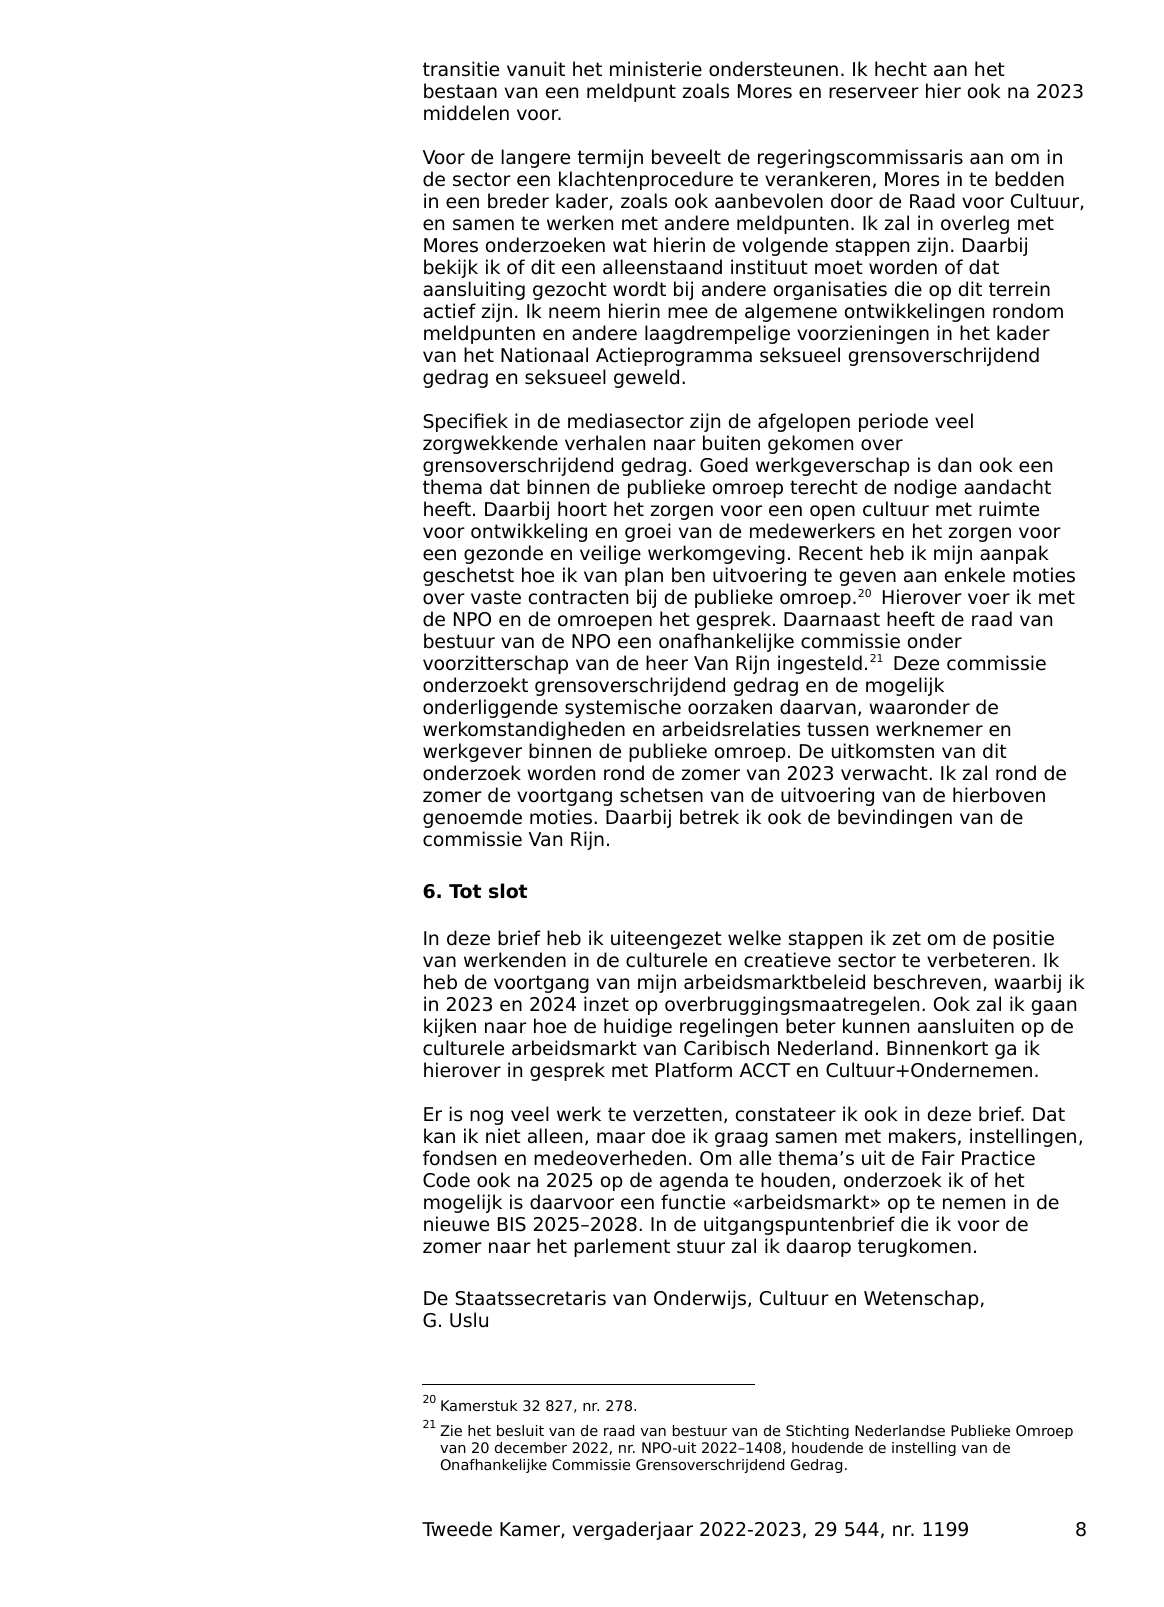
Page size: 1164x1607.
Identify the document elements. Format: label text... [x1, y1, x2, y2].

text transitie vanuit het ministerie ondersteunen. Ik hecht aan het bestaan van een meldpunt zoals Mores en reserveer hier ook na 2023 middelen voor. [422, 59, 1087, 125]
text Kamerstuk 32 827, nr. 278. [422, 1393, 1087, 1416]
text Voor de langere termijn beveelt de regeringscommissaris aan om in de sector een klachtenprocedure te verankeren, Mores in te bedden in een breder kader, zoals ook aanbevolen door de Raad voor Cultuur, en samen te werken met andere meldpunten. Ik zal in overleg met Mores onderzoeken wat hierin de volgende stappen zijn. Daarbij bekijk ik of dit een alleenstaand instituut moet worden of dat aansluiting gezocht wordt bij andere organisaties die op dit terrein actief zijn. Ik neem hierin mee de algemene ontwikkelingen rondom meldpunten en andere laagdrempelige voorzieningen in het kader van het Nationaal Actieprogramma seksueel grensoverschrijdend gedrag en seksueel geweld. [422, 147, 1087, 389]
subtitle 6. Tot slot [422, 881, 1087, 903]
text In deze brief heb ik uiteengezet welke stappen ik zet om de positie van werkenden in de culturele en creatieve sector te verbeteren. Ik heb de voortgang van mijn arbeidsmarktbeleid beschreven, waarbij ik in 2023 en 2024 inzet op overbruggingsmaatregelen. Ook zal ik gaan kijken naar hoe de huidige regelingen beter kunnen aansluiten op de culturele arbeidsmarkt van Caribisch Nederland. Binnenkort ga ik hierover in gesprek met Platform ACCT en Cultuur+Ondernemen. [422, 928, 1087, 1082]
text De Staatssecretaris van Onderwijs, Cultuur en Wetenschap, G. Uslu [422, 1288, 1087, 1332]
text Specifiek in de mediasector zijn de afgelopen periode veel zorgwekkende verhalen naar buiten gekomen over grensoverschrijdend gedrag. Goed werkgeverschap is dan ook een thema dat binnen de publieke omroep terecht de nodige aandacht heeft. Daarbij hoort het zorgen voor een open cultuur met ruimte voor ontwikkeling en groei van de medewerkers en het zorgen voor een gezonde en veilige werkomgeving. Recent heb ik mijn aanpak geschetst hoe ik van plan ben uitvoering te geven aan enkele moties over vaste contracten bij de publieke omroep. Hierover voer ik met de NPO en de omroepen het gesprek. Daarnaast heeft de raad van bestuur van de NPO een onafhankelijke commissie onder voorzitterschap van de heer Van Rijn ingesteld. Deze commissie onderzoekt grensoverschrijdend gedrag en de mogelijk onderliggende systemische oorzaken daarvan, waaronder de werkomstandigheden en arbeidsrelaties tussen werknemer en werkgever binnen de publieke omroep. De uitkomsten van dit onderzoek worden rond de zomer van 2023 verwacht. Ik zal rond de zomer de voortgang schetsen van de uitvoering van de hierboven genoemde moties. Daarbij betrek ik ook de bevindingen van de commissie Van Rijn. [422, 411, 1087, 851]
text Zie het besluit van de raad van bestuur van de Stichting Nederlandse Publieke Omroep van 20 december 2022, nr. NPO-uit 2022–1408, houdende de instelling van de Onafhankelijke Commissie Grensoverschrijdend Gedrag. [422, 1418, 1087, 1474]
text Er is nog veel werk te verzetten, constateer ik ook in deze brief. Dat kan ik niet alleen, maar doe ik graag samen met makers, instellingen, fondsen en medeoverheden. Om alle thema’s uit de Fair Practice Code ook na 2025 op de agenda te houden, onderzoek ik of het mogelijk is daarvoor een functie «arbeidsmarkt» op te nemen in de nieuwe BIS 2025–2028. In de uitgangspuntenbrief die ik voor de zomer naar het parlement stuur zal ik daarop terugkomen. [422, 1104, 1087, 1258]
